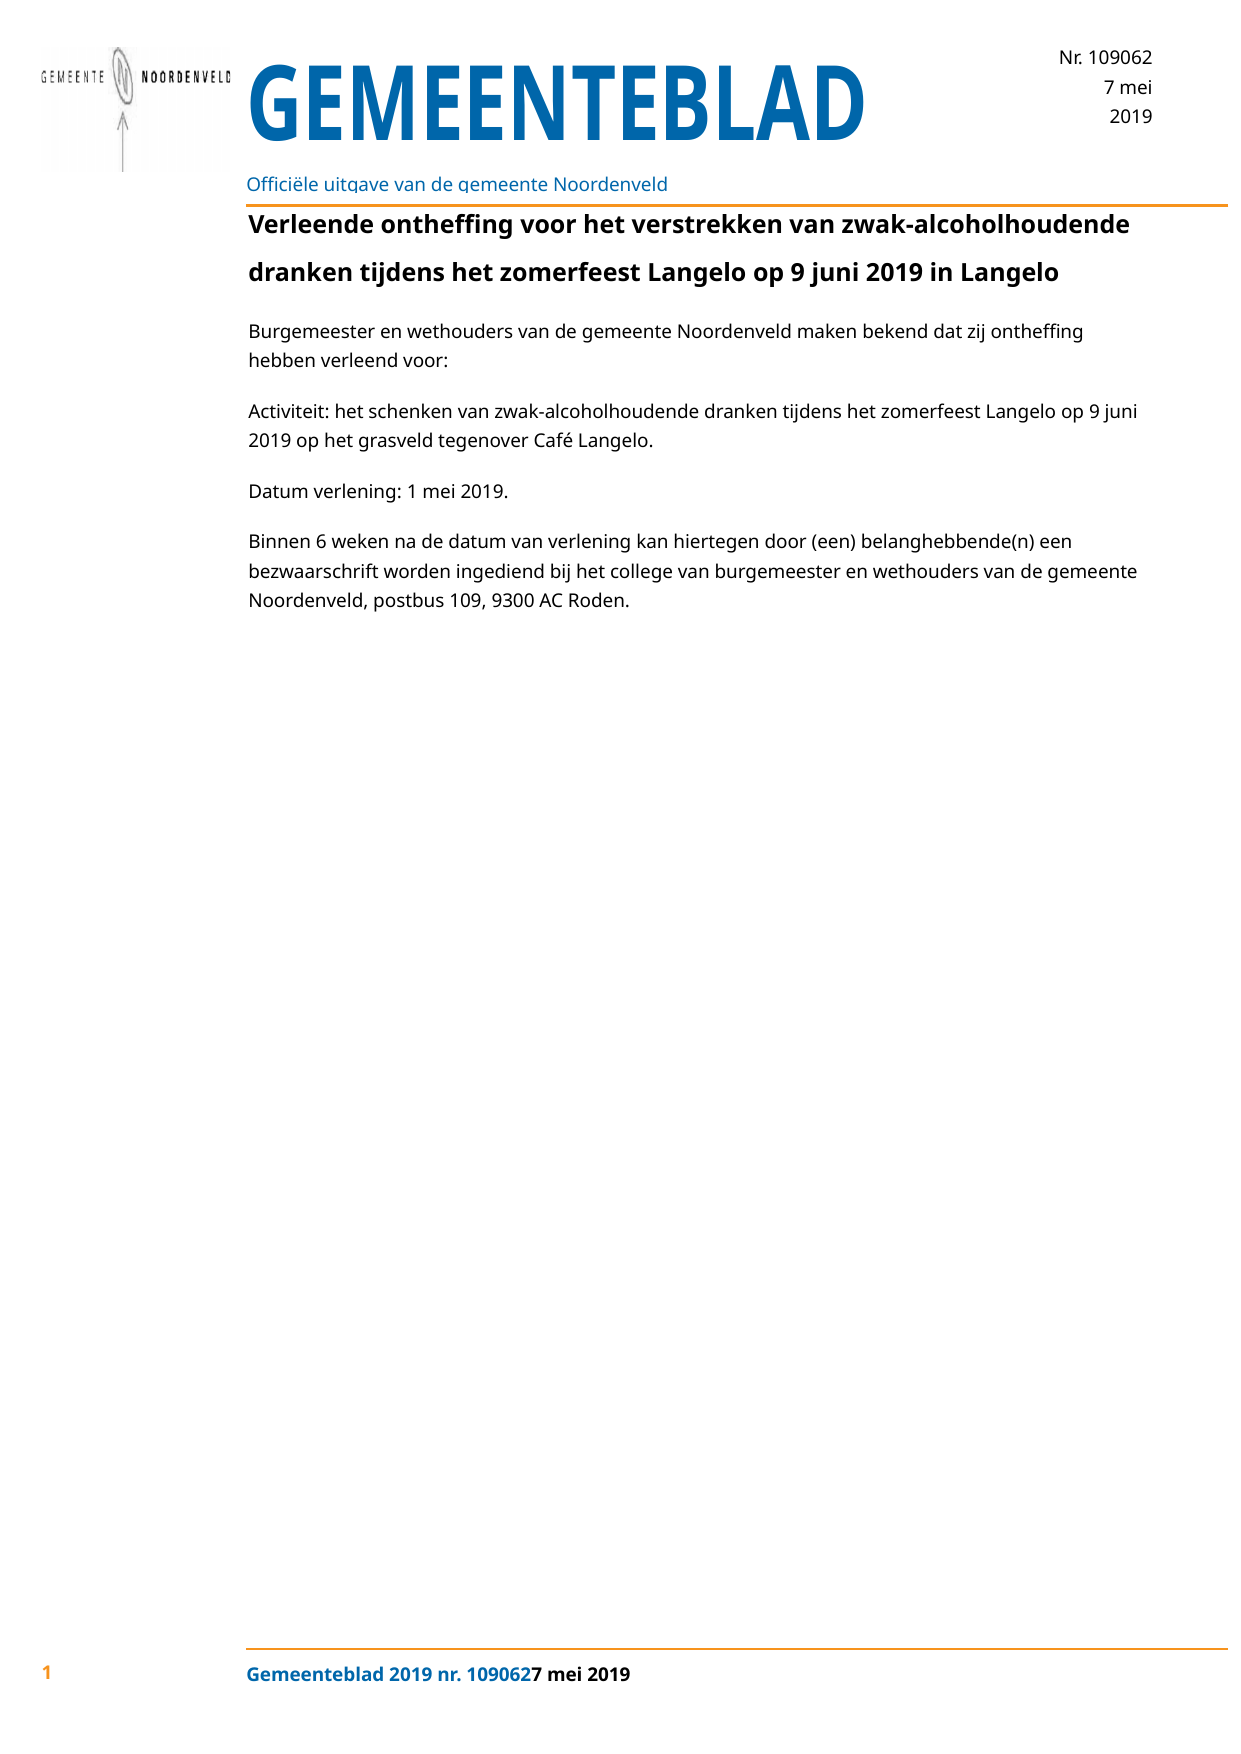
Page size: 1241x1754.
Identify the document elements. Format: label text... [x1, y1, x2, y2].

text Verleende ontheffing voor het verstrekken van zwak-alcoholhoudende dranken tijdens het zomerfeest Langelo op 9 juni 2019 in Langelo [248, 207, 1152, 288]
text Activiteit: het schenken van zwak-alcoholhoudende dranken tijdens het zomerfeest Langelo op 9 juni 2019 op het grasveld tegenover Café Langelo. [248, 398, 1152, 453]
text Datum verlening: 1 mei 2019. [248, 478, 1152, 504]
text Burgemeester en wethouders van de gemeente Noordenveld maken bekend dat zij ontheffing hebben verleend voor: [248, 318, 1152, 373]
text Binnen 6 weken na de datum van verlening kan hiertegen door (een) belanghebbende(n) een bezwaarschrift worden ingediend bij het college van burgemeester en wethouders van de gemeente Noordenveld, postbus 109, 9300 AC Roden. [248, 528, 1152, 613]
picture [41, 47, 231, 172]
